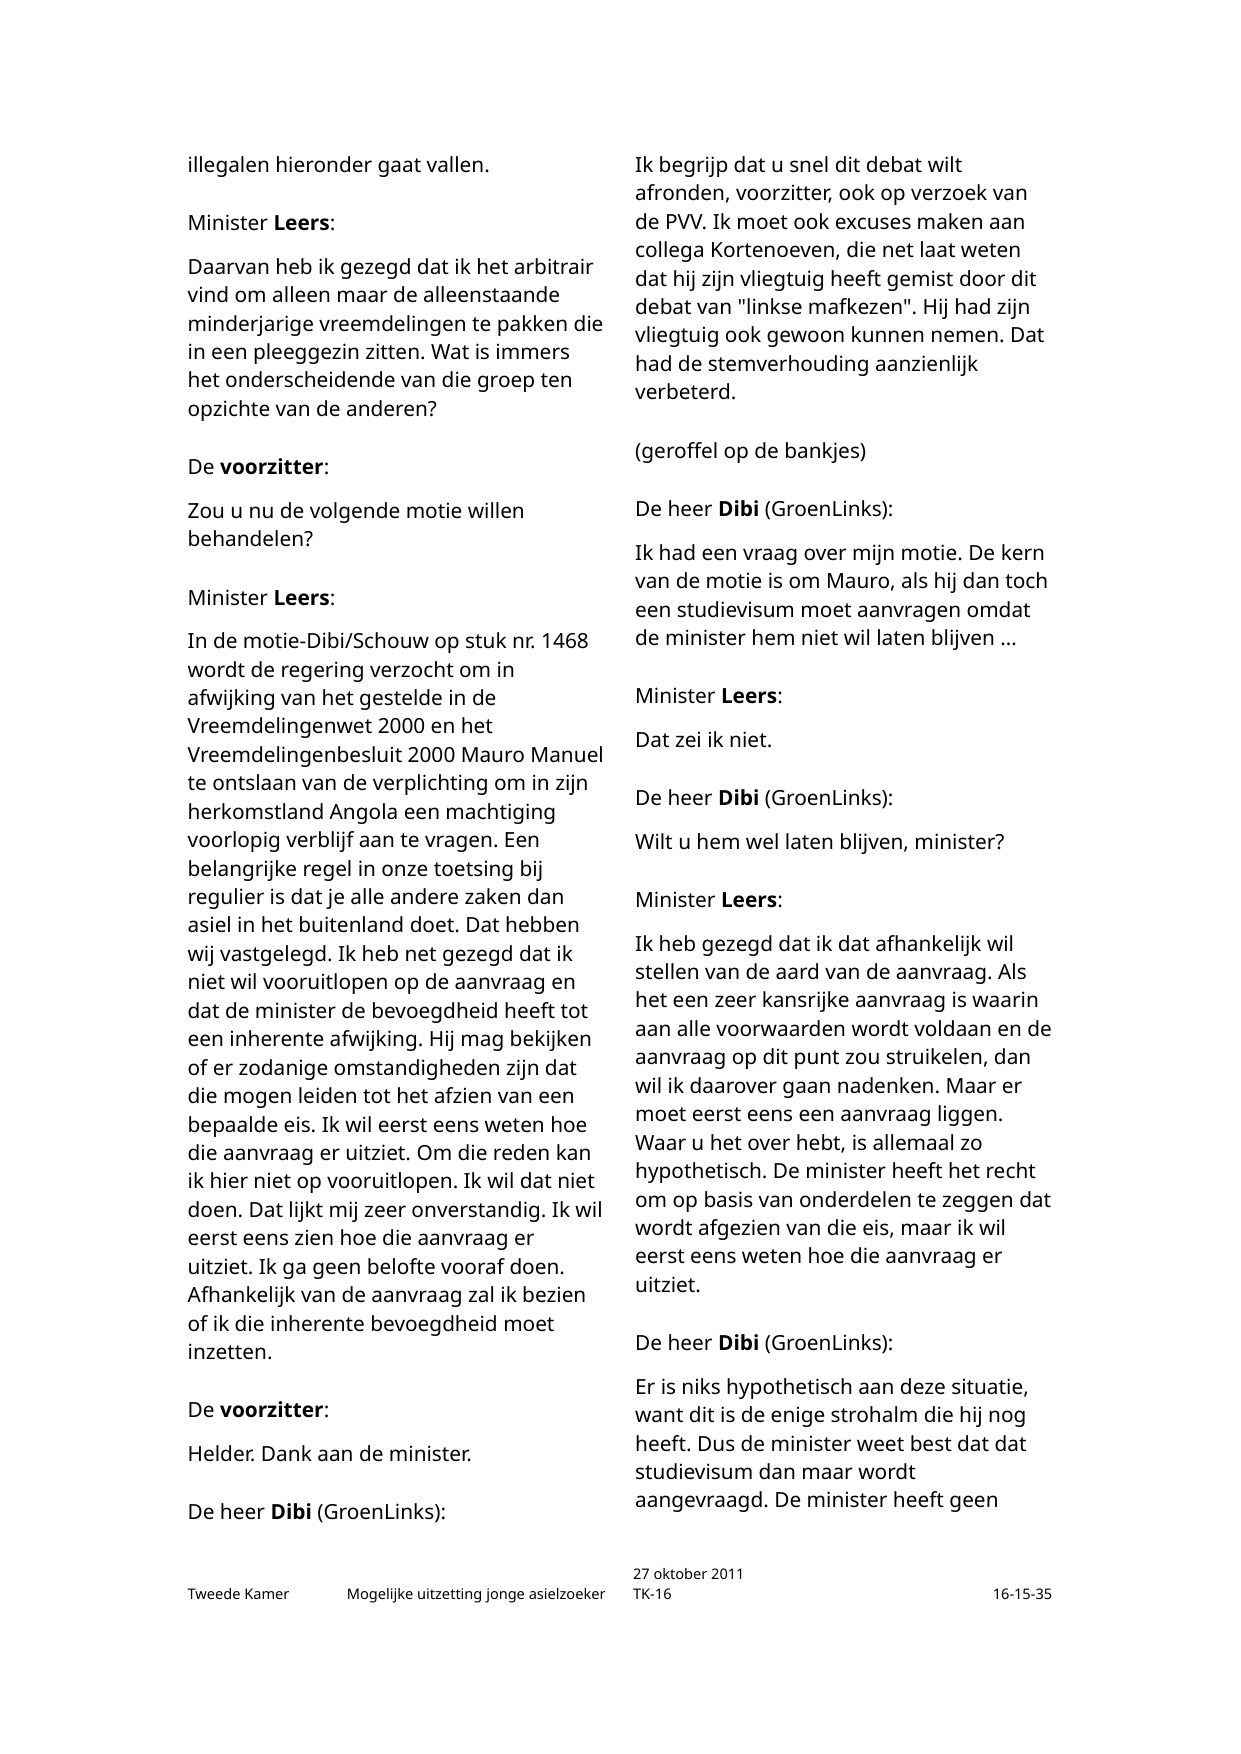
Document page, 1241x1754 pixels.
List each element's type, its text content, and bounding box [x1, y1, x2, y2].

text De voorzitter: [187, 452, 605, 481]
text Ik had een vraag over mijn motie. De kern van de motie is om Mauro, als hij dan toch een studievisum moet aanvragen omdat de minister hem niet wil laten blijven … [635, 538, 1053, 652]
text De heer Dibi (GroenLinks): [635, 1328, 1053, 1357]
text Wilt u hem wel laten blijven, minister? [635, 827, 1053, 855]
text illegalen hieronder gaat vallen. [187, 150, 605, 178]
text Daarvan heb ik gezegd dat ik het arbitrair vind om alleen maar de alleenstaande minderjarige vreemdelingen te pakken die in een pleeggezin zitten. Wat is immers het onderscheidende van die groep ten opzichte van de anderen? [187, 252, 605, 422]
text Er is niks hypothetisch aan deze situatie, want dit is de enige strohalm die hij nog heeft. Dus de minister weet best dat dat studievisum dan maar wordt aangevraagd. De minister heeft geen [635, 1372, 1053, 1514]
text De heer Dibi (GroenLinks): [635, 494, 1053, 523]
text Ik begrijp dat u snel dit debat wilt afronden, voorzitter, ook op verzoek van de PVV. Ik moet ook excuses maken aan collega Kortenoeven, die net laat weten dat hij zijn vliegtuig heeft gemist door dit debat van "linkse mafkezen". Hij had zijn vliegtuig ook gewoon kunnen nemen. Dat had de stemverhouding aanzienlijk verbeterd. [635, 150, 1053, 406]
text Helder. Dank aan de minister. [187, 1439, 605, 1467]
text Ik heb gezegd dat ik dat afhankelijk wil stellen van de aard van de aanvraag. Als het een zeer kansrijke aanvraag is waarin aan alle voorwaarden wordt voldaan en de aanvraag op dit punt zou struikelen, dan wil ik daarover gaan nadenken. Maar er moet eerst eens een aanvraag liggen. Waar u het over hebt, is allemaal zo hypothetisch. De minister heeft het recht om op basis van onderdelen te zeggen dat wordt afgezien van die eis, maar ik wil eerst eens weten hoe die aanvraag er uitziet. [635, 929, 1053, 1298]
text Minister Leers: [635, 885, 1053, 914]
text De voorzitter: [187, 1396, 605, 1424]
text Minister Leers: [635, 682, 1053, 710]
text Zou u nu de volgende motie willen behandelen? [187, 496, 605, 553]
text Minister Leers: [187, 583, 605, 611]
text De heer Dibi (GroenLinks): [187, 1497, 605, 1526]
text De heer Dibi (GroenLinks): [635, 783, 1053, 812]
text Dat zei ik niet. [635, 725, 1053, 753]
text Minister Leers: [187, 208, 605, 237]
text In de motie-Dibi/Schouw op stuk nr. 1468 wordt de regering verzocht om in afwijking van het gestelde in de Vreemdelingenwet 2000 en het Vreemdelingenbesluit 2000 Mauro Manuel te ontslaan van de verplichting om in zijn herkomstland Angola een machtiging voorlopig verblijf aan te vragen. Een belangrijke regel in onze toetsing bij regulier is dat je alle andere zaken dan asiel in het buitenland doet. Dat hebben wij vastgelegd. Ik heb net gezegd dat ik niet wil vooruitlopen op de aanvraag en dat de minister de bevoegdheid heeft tot een inherente afwijking. Hij mag bekijken of er zodanige omstandigheden zijn dat die mogen leiden tot het afzien van een bepaalde eis. Ik wil eerst eens weten hoe die aanvraag er uitziet. Om die reden kan ik hier niet op vooruitlopen. Ik wil dat niet doen. Dat lijkt mij zeer onverstandig. Ik wil eerst eens zien hoe die aanvraag er uitziet. Ik ga geen belofte vooraf doen. Afhankelijk van de aanvraag zal ik bezien of ik die inherente bevoegdheid moet inzetten. [187, 626, 605, 1366]
text (geroffel op de bankjes) [635, 436, 1053, 464]
